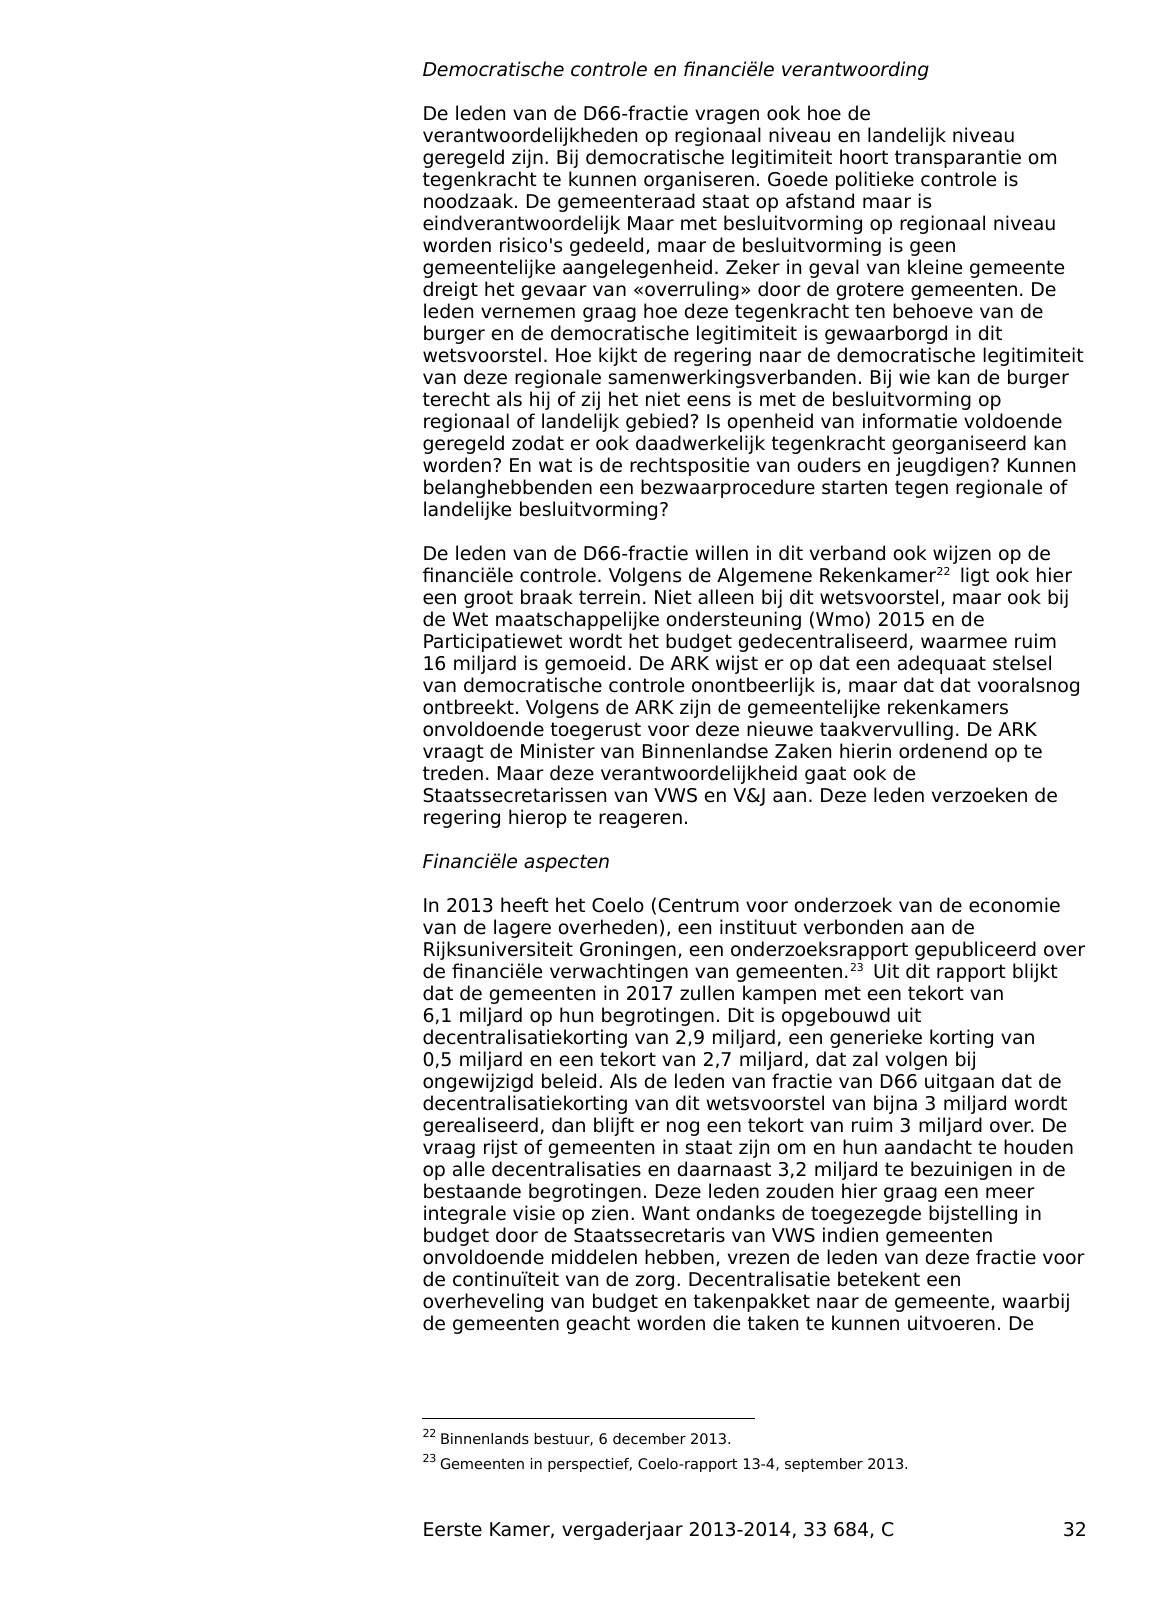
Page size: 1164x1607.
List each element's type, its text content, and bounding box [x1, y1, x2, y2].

text In 2013 heeft het Coelo (Centrum voor onderzoek van de economie van de lagere overheden), een instituut verbonden aan de Rijksuniversiteit Groningen, een onderzoeksrapport gepubliceerd over de financiële verwachtingen van gemeenten. Uit dit rapport blijkt dat de gemeenten in 2017 zullen kampen met een tekort van 6,1 miljard op hun begrotingen. Dit is opgebouwd uit decentralisatiekorting van 2,9 miljard, een generieke korting van 0,5 miljard en een tekort van 2,7 miljard, dat zal volgen bij ongewijzigd beleid. Als de leden van fractie van D66 uitgaan dat de decentralisatiekorting van dit wetsvoorstel van bijna 3 miljard wordt gerealiseerd, dan blijft er nog een tekort van ruim 3 miljard over. De vraag rijst of gemeenten in staat zijn om en hun aandacht te houden op alle decentralisaties en daarnaast 3,2 miljard te bezuinigen in de bestaande begrotingen. Deze leden zouden hier graag een meer integrale visie op zien. Want ondanks de toegezegde bijstelling in budget door de Staatssecretaris van VWS indien gemeenten onvoldoende middelen hebben, vrezen de leden van deze fractie voor de continuïteit van de zorg. Decentralisatie betekent een overheveling van budget en takenpakket naar de gemeente, waarbij de gemeenten geacht worden die taken te kunnen uitvoeren. De [422, 895, 1087, 1335]
text De leden van de D66-fractie willen in dit verband ook wijzen op de financiële controle. Volgens de Algemene Rekenkamer ligt ook hier een groot braak terrein. Niet alleen bij dit wetsvoorstel, maar ook bij de Wet maatschappelijke ondersteuning (Wmo) 2015 en de Participatiewet wordt het budget gedecentraliseerd, waarmee ruim 16 miljard is gemoeid. De ARK wijst er op dat een adequaat stelsel van democratische controle onontbeerlijk is, maar dat dat vooralsnog ontbreekt. Volgens de ARK zijn de gemeentelijke rekenkamers onvoldoende toegerust voor deze nieuwe taakvervulling. De ARK vraagt de Minister van Binnenlandse Zaken hierin ordenend op te treden. Maar deze verantwoordelijkheid gaat ook de Staatssecretarissen van VWS en V&J aan. Deze leden verzoeken de regering hierop te reageren. [422, 543, 1087, 829]
text Gemeenten in perspectief, Coelo-rapport 13-4, september 2013. [422, 1452, 1087, 1474]
text Binnenlands bestuur, 6 december 2013. [422, 1427, 1087, 1449]
subtitle Financiële aspecten [422, 851, 1087, 873]
subtitle Democratische controle en financiële verantwoording [422, 59, 1087, 81]
text De leden van de D66-fractie vragen ook hoe de verantwoordelijkheden op regionaal niveau en landelijk niveau geregeld zijn. Bij democratische legitimiteit hoort transparantie om tegenkracht te kunnen organiseren. Goede politieke controle is noodzaak. De gemeenteraad staat op afstand maar is eindverantwoordelijk Maar met besluitvorming op regionaal niveau worden risico's gedeeld, maar de besluitvorming is geen gemeentelijke aangelegenheid. Zeker in geval van kleine gemeente dreigt het gevaar van «overruling» door de grotere gemeenten. De leden vernemen graag hoe deze tegenkracht ten behoeve van de burger en de democratische legitimiteit is gewaarborgd in dit wetsvoorstel. Hoe kijkt de regering naar de democratische legitimiteit van deze regionale samenwerkingsverbanden. Bij wie kan de burger terecht als hij of zij het niet eens is met de besluitvorming op regionaal of landelijk gebied? Is openheid van informatie voldoende geregeld zodat er ook daadwerkelijk tegenkracht georganiseerd kan worden? En wat is de rechtspositie van ouders en jeugdigen? Kunnen belanghebbenden een bezwaarprocedure starten tegen regionale of landelijke besluitvorming? [422, 103, 1087, 521]
